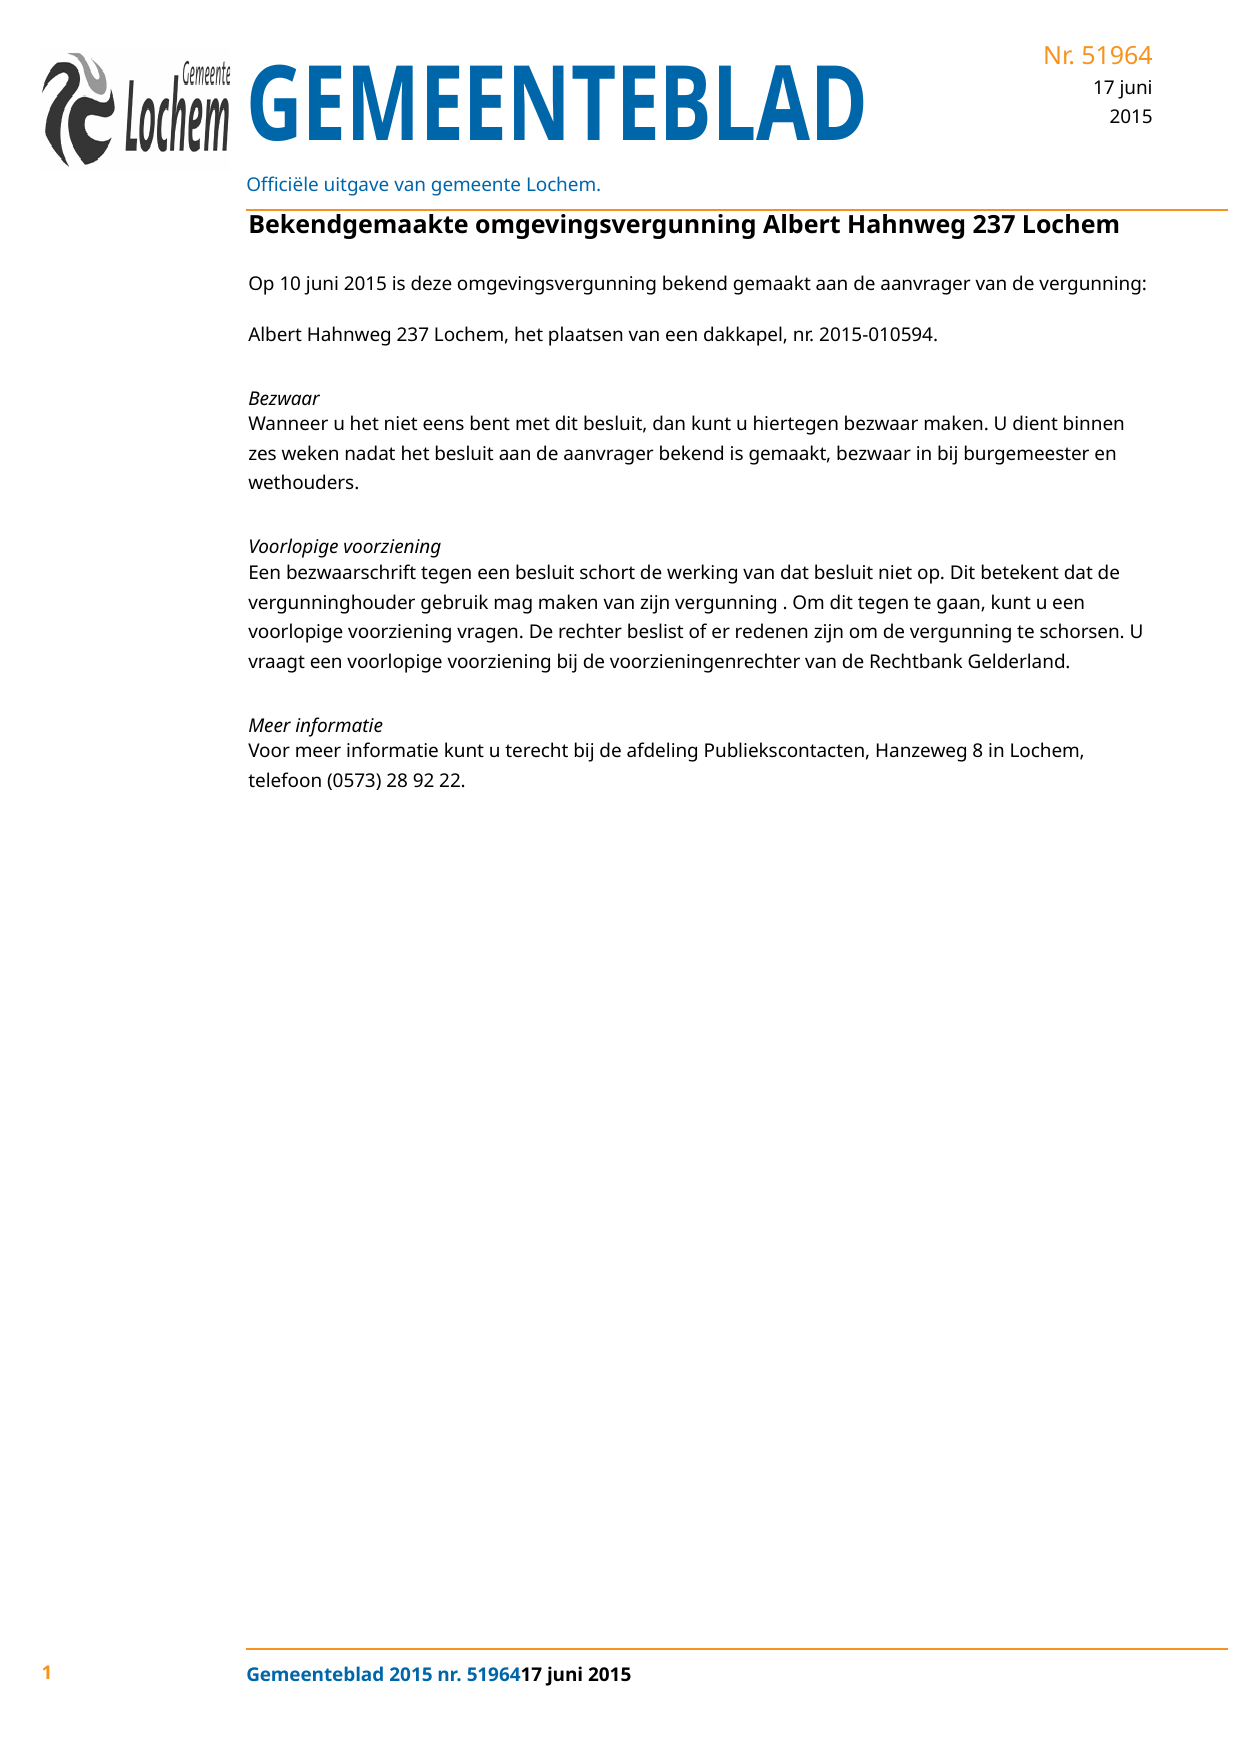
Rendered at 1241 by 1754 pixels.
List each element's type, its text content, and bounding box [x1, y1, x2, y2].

text Voorlopige voorziening [248, 533, 1152, 559]
picture [41, 47, 231, 172]
text Albert Hahnweg 237 Lochem, het plaatsen van een dakkapel, nr. 2015-010594. [248, 321, 1152, 346]
text Een bezwaarschrift tegen een besluit schort de werking van dat besluit niet op. Dit betekent dat de vergunninghouder gebruik mag maken van zijn vergunning . Om dit tegen te gaan, kunt u een voorlopige voorziening vragen. De rechter beslist of er redenen zijn om de vergunning te schorsen. U vraagt een voorlopige voorziening bij de voorzieningenrechter van de Rechtbank Gelderland. [248, 559, 1152, 674]
text Meer informatie [248, 712, 1152, 738]
text Wanneer u het niet eens bent met dit besluit, dan kunt u hiertegen bezwaar maken. U dient binnen zes weken nadat het besluit aan de aanvrager bekend is gemaakt, bezwaar in bij burgemeester en wethouders. [248, 410, 1152, 495]
text Op 10 juni 2015 is deze omgevingsvergunning bekend gemaakt aan de aanvrager van de vergunning: [248, 270, 1152, 296]
text Bekendgemaakte omgevingsvergunning Albert Hahnweg 237 Lochem [248, 211, 1152, 241]
text Voor meer informatie kunt u terecht bij de afdeling Publiekscontacten, Hanzeweg 8 in Lochem, telefoon (0573) 28 92 22. [248, 738, 1152, 793]
text Bezwaar [248, 385, 1152, 410]
